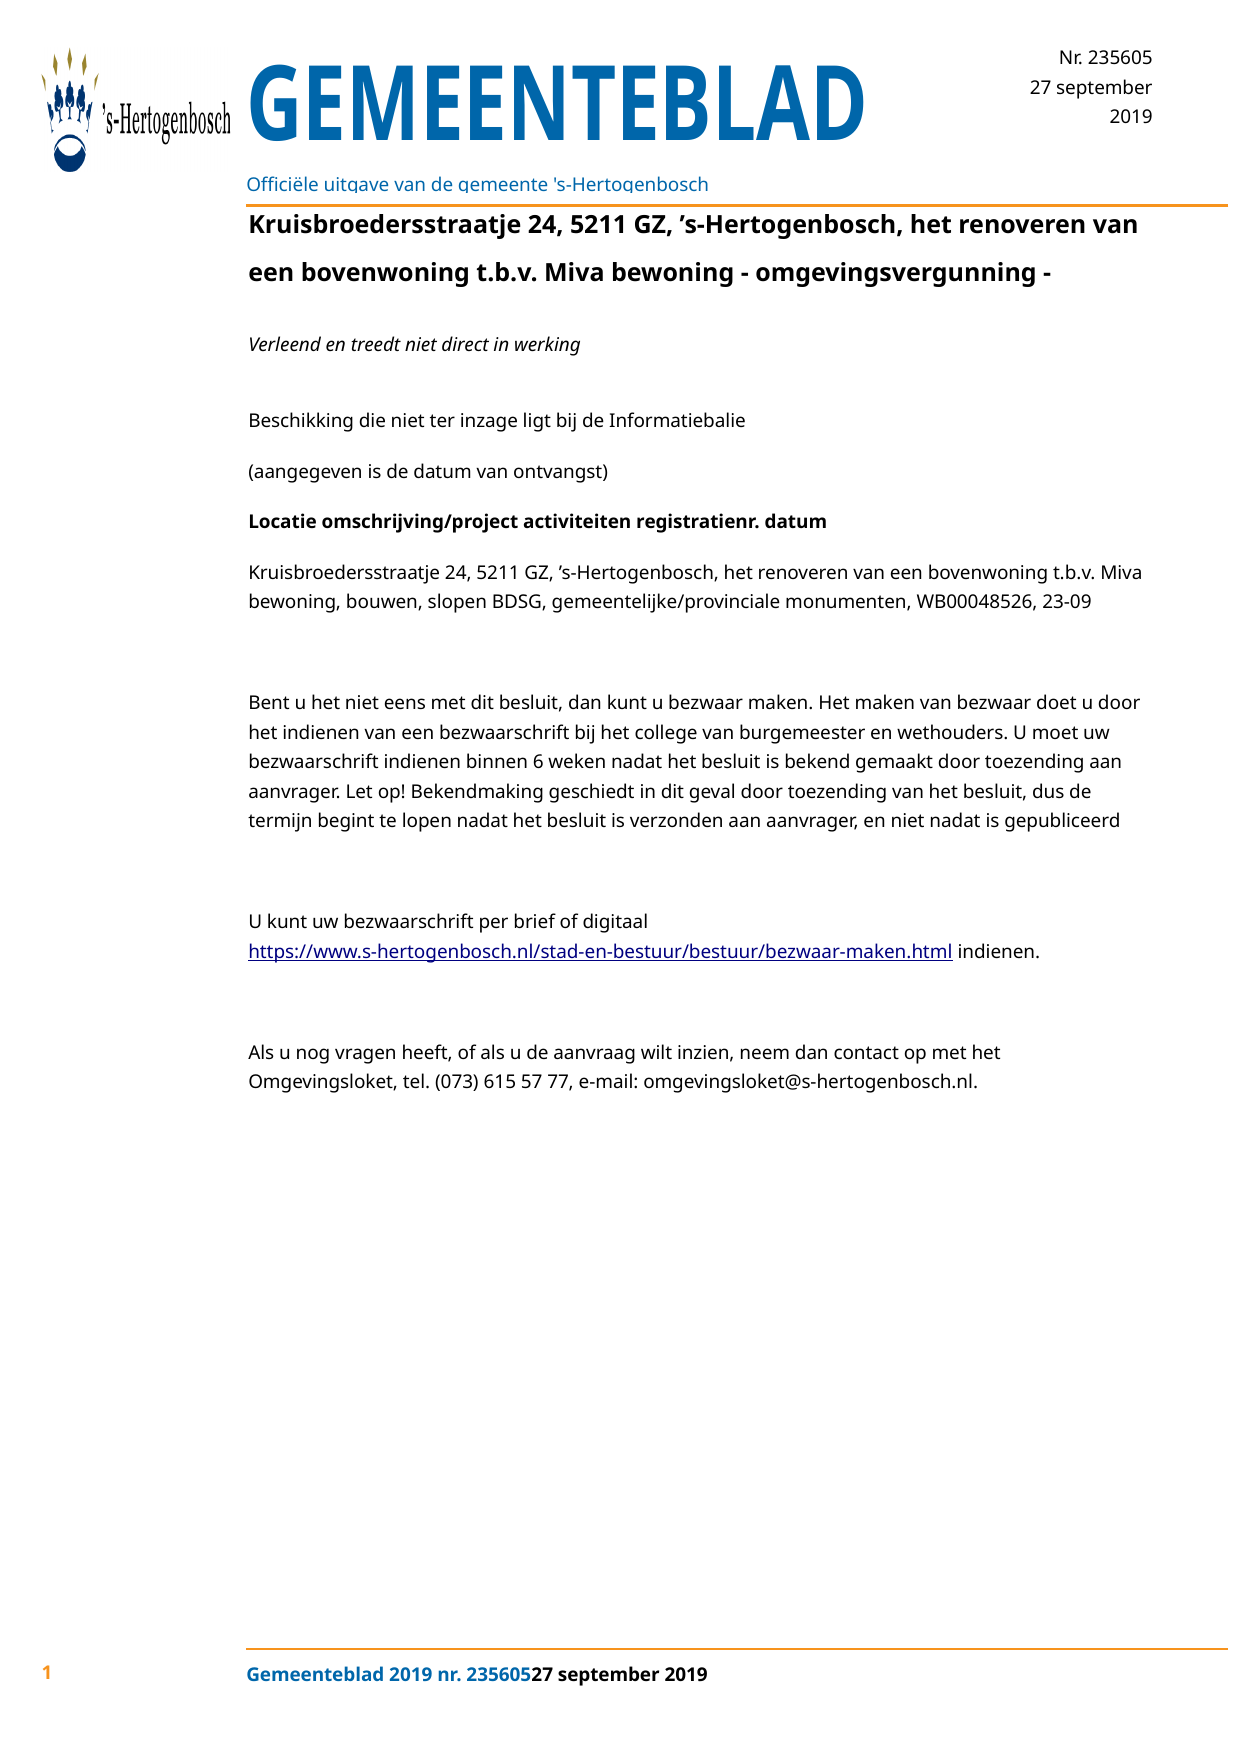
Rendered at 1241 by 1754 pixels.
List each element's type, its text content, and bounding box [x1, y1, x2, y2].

text Kruisbroedersstraatje 24, 5211 GZ, ’s-Hertogenbosch, het renoveren van een bovenwoning t.b.v. Miva bewoning, bouwen, slopen BDSG, gemeentelijke/provinciale monumenten, WB00048526, 23-09 [248, 559, 1152, 614]
text Als u nog vragen heeft, of als u de aanvraag wilt inzien, neem dan contact op met het Omgevingsloket, tel. (073) 615 57 77, e-mail: omgevingsloket@s-hertogenbosch.nl. [248, 1039, 1152, 1094]
text Locatie omschrijving/project activiteiten registratienr. datum [248, 508, 1152, 534]
text Beschikking die niet ter inzage ligt bij de Informatiebalie [248, 408, 1152, 433]
text Kruisbroedersstraatje 24, 5211 GZ, ’s-Hertogenbosch, het renoveren van een bovenwoning t.b.v. Miva bewoning - omgevingsvergunning - [248, 207, 1152, 288]
text U kunt uw bezwaarschrift per brief of digitaal https://www.s-hertogenbosch.nl/stad-en-bestuur/bestuur/bezwaar-maken.html indienen. [248, 908, 1152, 964]
picture [41, 47, 231, 172]
text (aangegeven is de datum van ontvangst) [248, 458, 1152, 484]
text Verleend en treedt niet direct in werking [248, 331, 1152, 357]
text Bent u het niet eens met dit besluit, dan kunt u bezwaar maken. Het maken van bezwaar doet u door het indienen van een bezwaarschrift bij het college van burgemeester en wethouders. U moet uw bezwaarschrift indienen binnen 6 weken nadat het besluit is bekend gemaakt door toezending aan aanvrager. Let op! Bekendmaking geschiedt in dit geval door toezending van het besluit, dus de termijn begint te lopen nadat het besluit is verzonden aan aanvrager, en niet nadat is gepubliceerd [248, 689, 1152, 833]
